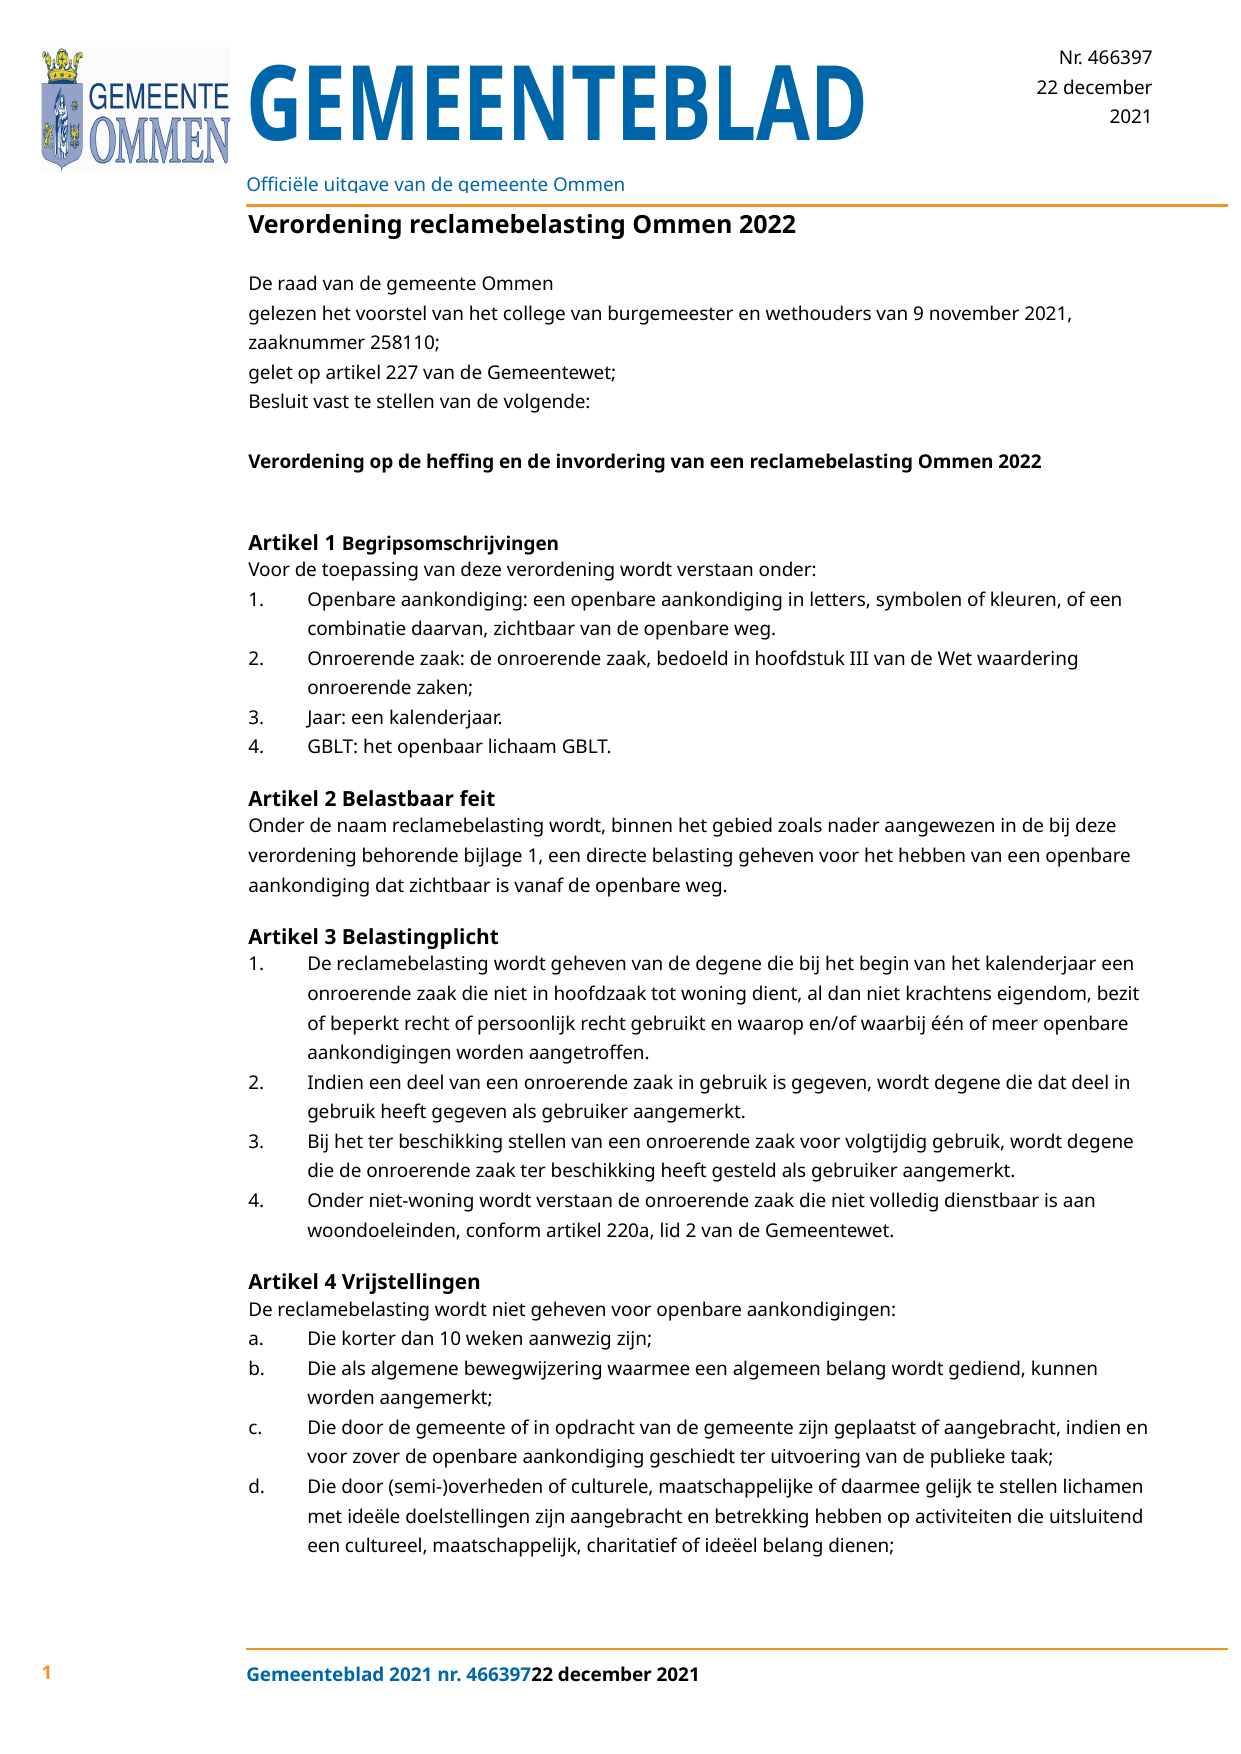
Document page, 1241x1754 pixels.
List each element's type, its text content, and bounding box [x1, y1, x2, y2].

text Verordening op de heffing en de invordering van een reclamebelasting Ommen 2022 [248, 448, 1152, 473]
list Die als algemene bewegwijzering waarmee een algemeen belang wordt gediend, kunnen worden aangemerkt; [248, 1355, 1152, 1410]
list Jaar: een kalenderjaar. [248, 704, 1152, 730]
text Artikel 1 Begripsomschrijvingen [248, 528, 1152, 556]
picture [41, 47, 231, 172]
list Die door (semi-)overheden of culturele, maatschappelijke of daarmee gelijk te stellen lichamen met ideële doelstellingen zijn aangebracht en betrekking hebben op activiteiten die uitsluitend een cultureel, maatschappelijk, charitatief of ideëel belang dienen; [248, 1473, 1152, 1558]
text gelet op artikel 227 van de Gemeentewet; [248, 359, 1152, 385]
text De reclamebelasting wordt niet geheven voor openbare aankondigingen: [248, 1296, 1152, 1321]
list Bij het ter beschikking stellen van een onroerende zaak voor volgtijdig gebruik, wordt degene die de onroerende zaak ter beschikking heeft gesteld als gebruiker aangemerkt. [248, 1128, 1152, 1183]
text Artikel 4 Vrijstellingen [248, 1267, 1152, 1296]
text Verordening reclamebelasting Ommen 2022 [248, 207, 1152, 241]
text Onder de naam reclamebelasting wordt, binnen het gebied zoals nader aangewezen in de bij deze verordening behorende bijlage 1, een directe belasting geheven voor het hebben van een openbare aankondiging dat zichtbaar is vanaf de openbare weg. [248, 813, 1152, 897]
text Besluit vast te stellen van de volgende: [248, 389, 1152, 414]
text gelezen het voorstel van het college van burgemeester en wethouders van 9 november 2021, zaaknummer 258110; [248, 300, 1152, 355]
text De raad van de gemeente Ommen [248, 270, 1152, 296]
list Die korter dan 10 weken aanwezig zijn; [248, 1325, 1152, 1351]
list Onder niet-woning wordt verstaan de onroerende zaak die niet volledig dienstbaar is aan woondoeleinden, conform artikel 220a, lid 2 van de Gemeentewet. [248, 1187, 1152, 1243]
text Artikel 2 Belastbaar feit [248, 784, 1152, 813]
text Voor de toepassing van deze verordening wordt verstaan onder: [248, 556, 1152, 582]
list Die door de gemeente of in opdracht van de gemeente zijn geplaatst of aangebracht, indien en voor zover de openbare aankondiging geschiedt ter uitvoering van de publieke taak; [248, 1414, 1152, 1469]
list De reclamebelasting wordt geheven van de degene die bij het begin van het kalenderjaar een onroerende zaak die niet in hoofdzaak tot woning dient, al dan niet krachtens eigendom, bezit of beperkt recht of persoonlijk recht gebruikt en waarop en/of waarbij één of meer openbare aankondigingen worden aangetroffen. [248, 951, 1152, 1065]
list GBLT: het openbaar lichaam GBLT. [248, 734, 1152, 759]
list Openbare aankondiging: een openbare aankondiging in letters, symbolen of kleuren, of een combinatie daarvan, zichtbaar van de openbare weg. [248, 586, 1152, 641]
list Onroerende zaak: de onroerende zaak, bedoeld in hoofdstuk III van de Wet waardering onroerende zaken; [248, 645, 1152, 700]
text Artikel 3 Belastingplicht [248, 922, 1152, 951]
list Indien een deel van een onroerende zaak in gebruik is gegeven, wordt degene die dat deel in gebruik heeft gegeven als gebruiker aangemerkt. [248, 1069, 1152, 1124]
